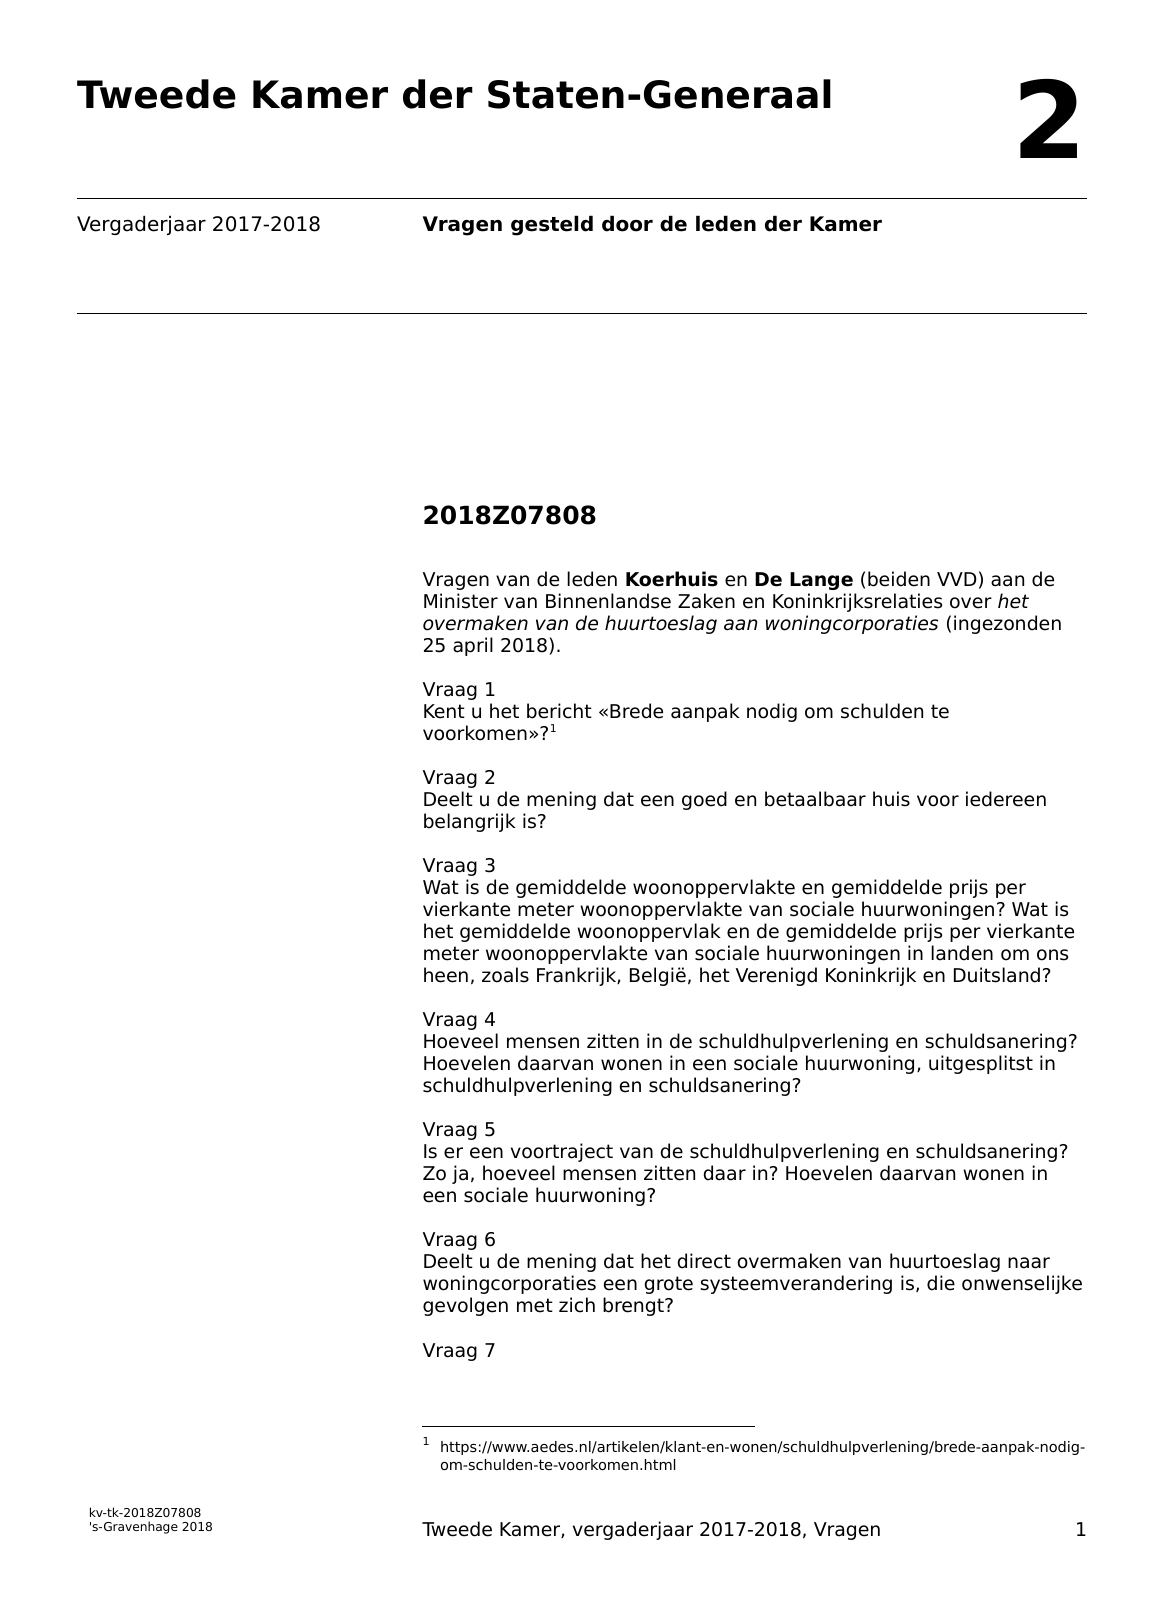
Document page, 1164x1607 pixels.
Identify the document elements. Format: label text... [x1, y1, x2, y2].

text 2018Z07808 [422, 501, 1087, 531]
text https://www.aedes.nl/artikelen/klant-en-wonen/schuldhulpverlening/brede-aanpak-nodig-om-schulden-te-voorkomen.html [422, 1435, 1087, 1474]
text Kent u het bericht «Brede aanpak nodig om schulden te voorkomen»? [422, 701, 1087, 745]
text Vraag 6 [422, 1229, 1087, 1251]
text kv-tk-2018Z07808 [88, 1506, 323, 1520]
table_cell Vragen gesteld door de leden der Kamer [422, 199, 1087, 313]
text Hoeveel mensen zitten in de schuldhulpverlening en schuldsanering? Hoevelen daarvan wonen in een sociale huurwoning, uitgesplitst in schuldhulpverlening en schuldsanering? [422, 1031, 1087, 1097]
text Vragen van de leden Koerhuis en De Lange (beiden VVD) aan de Minister van Binnenlandse Zaken en Koninkrijksrelaties over het overmaken van de huurtoeslag aan woningcorporaties (ingezonden 25 april 2018). [422, 569, 1087, 657]
table_cell Vergaderjaar 2017-2018 [77, 199, 422, 313]
text Wat is de gemiddelde woonoppervlakte en gemiddelde prijs per vierkante meter woonoppervlakte van sociale huurwoningen? Wat is het gemiddelde woonoppervlak en de gemiddelde prijs per vierkante meter woonoppervlakte van sociale huurwoningen in landen om ons heen, zoals Frankrijk, België, het Verenigd Koninkrijk en Duitsland? [422, 877, 1087, 987]
text Vraag 4 [422, 1009, 1087, 1031]
text Vraag 7 [422, 1339, 1087, 1361]
text Vraag 2 [422, 767, 1087, 789]
text Vraag 5 [422, 1119, 1087, 1141]
text Vraag 1 [422, 679, 1087, 701]
text Is er een voortraject van de schuldhulpverlening en schuldsanering? Zo ja, hoeveel mensen zitten daar in? Hoevelen daarvan wonen in een sociale huurwoning? [422, 1141, 1087, 1207]
text Deelt u de mening dat een goed en betaalbaar huis voor iedereen belangrijk is? [422, 789, 1087, 833]
text 's-Gravenhage 2018 [88, 1520, 323, 1534]
text Deelt u de mening dat het direct overmaken van huurtoeslag naar woningcorporaties een grote systeemverandering is, die onwenselijke gevolgen met zich brengt? [422, 1251, 1087, 1317]
text Vraag 3 [422, 855, 1087, 877]
table_header Tweede Kamer der Staten-Generaal [77, 59, 886, 198]
table_header 2 [886, 59, 1087, 198]
